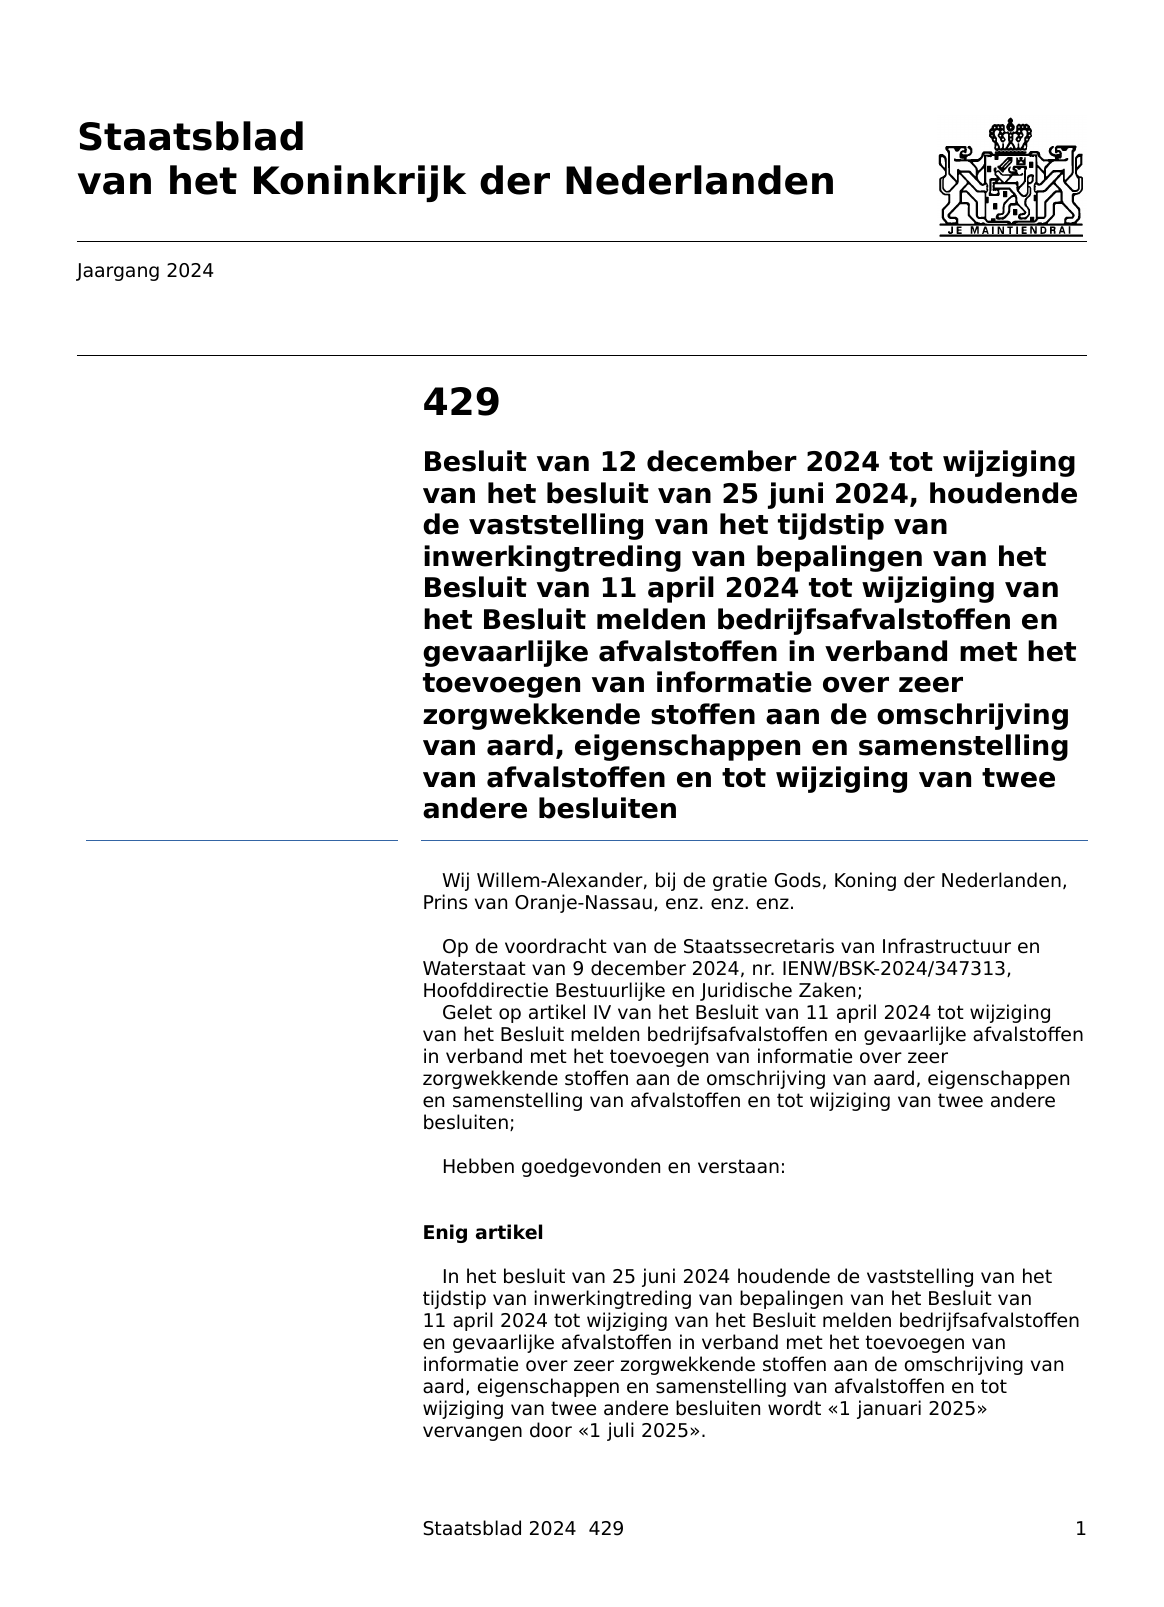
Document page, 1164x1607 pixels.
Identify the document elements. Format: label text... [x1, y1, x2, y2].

subtitle Enig artikel [422, 1222, 1087, 1244]
text Op de voordracht van de Staatssecretaris van Infrastructuur en Waterstaat van 9 december 2024, nr. IENW/BSK-2024/347313, Hoofddirectie Bestuurlijke en Juridische Zaken; [422, 936, 1087, 1002]
text Wij Willem-Alexander, bij de gratie Gods, Koning der Nederlanden, Prins van Oranje-Nassau, enz. enz. enz. [422, 870, 1087, 914]
table_header Staatsblad van het Koninkrijk der Nederlanden [77, 100, 886, 241]
table_cell Jaargang 2024 [77, 242, 1087, 355]
text Hebben goedgevonden en verstaan: [422, 1156, 1087, 1178]
text Besluit van 12 december 2024 tot wijziging van het besluit van 25 juni 2024, houdende de vaststelling van het tijdstip van inwerkingtreding van bepalingen van het Besluit van 11 april 2024 tot wijziging van het Besluit melden bedrijfsafvalstoffen en gevaarlijke afvalstoffen in verband met het toevoegen van informatie over zeer zorgwekkende stoffen aan de omschrijving van aard, eigenschappen en samenstelling van afvalstoffen en tot wijziging van twee andere besluiten [422, 447, 1087, 825]
subtitle 429 [422, 381, 1087, 424]
text Gelet op artikel IV van het Besluit van 11 april 2024 tot wijziging van het Besluit melden bedrijfsafvalstoffen en gevaarlijke afvalstoffen in verband met het toevoegen van informatie over zeer zorgwekkende stoffen aan de omschrijving van aard, eigenschappen en samenstelling van afvalstoffen en tot wijziging van twee andere besluiten; [422, 1002, 1087, 1134]
table_header [886, 100, 1087, 241]
text In het besluit van 25 juni 2024 houdende de vaststelling van het tijdstip van inwerkingtreding van bepalingen van het Besluit van 11 april 2024 tot wijziging van het Besluit melden bedrijfsafvalstoffen en gevaarlijke afvalstoffen in verband met het toevoegen van informatie over zeer zorgwekkende stoffen aan de omschrijving van aard, eigenschappen en samenstelling van afvalstoffen en tot wijziging van twee andere besluiten wordt «1 januari 2025» vervangen door «1 juli 2025». [422, 1266, 1087, 1442]
picture [936, 115, 1087, 240]
